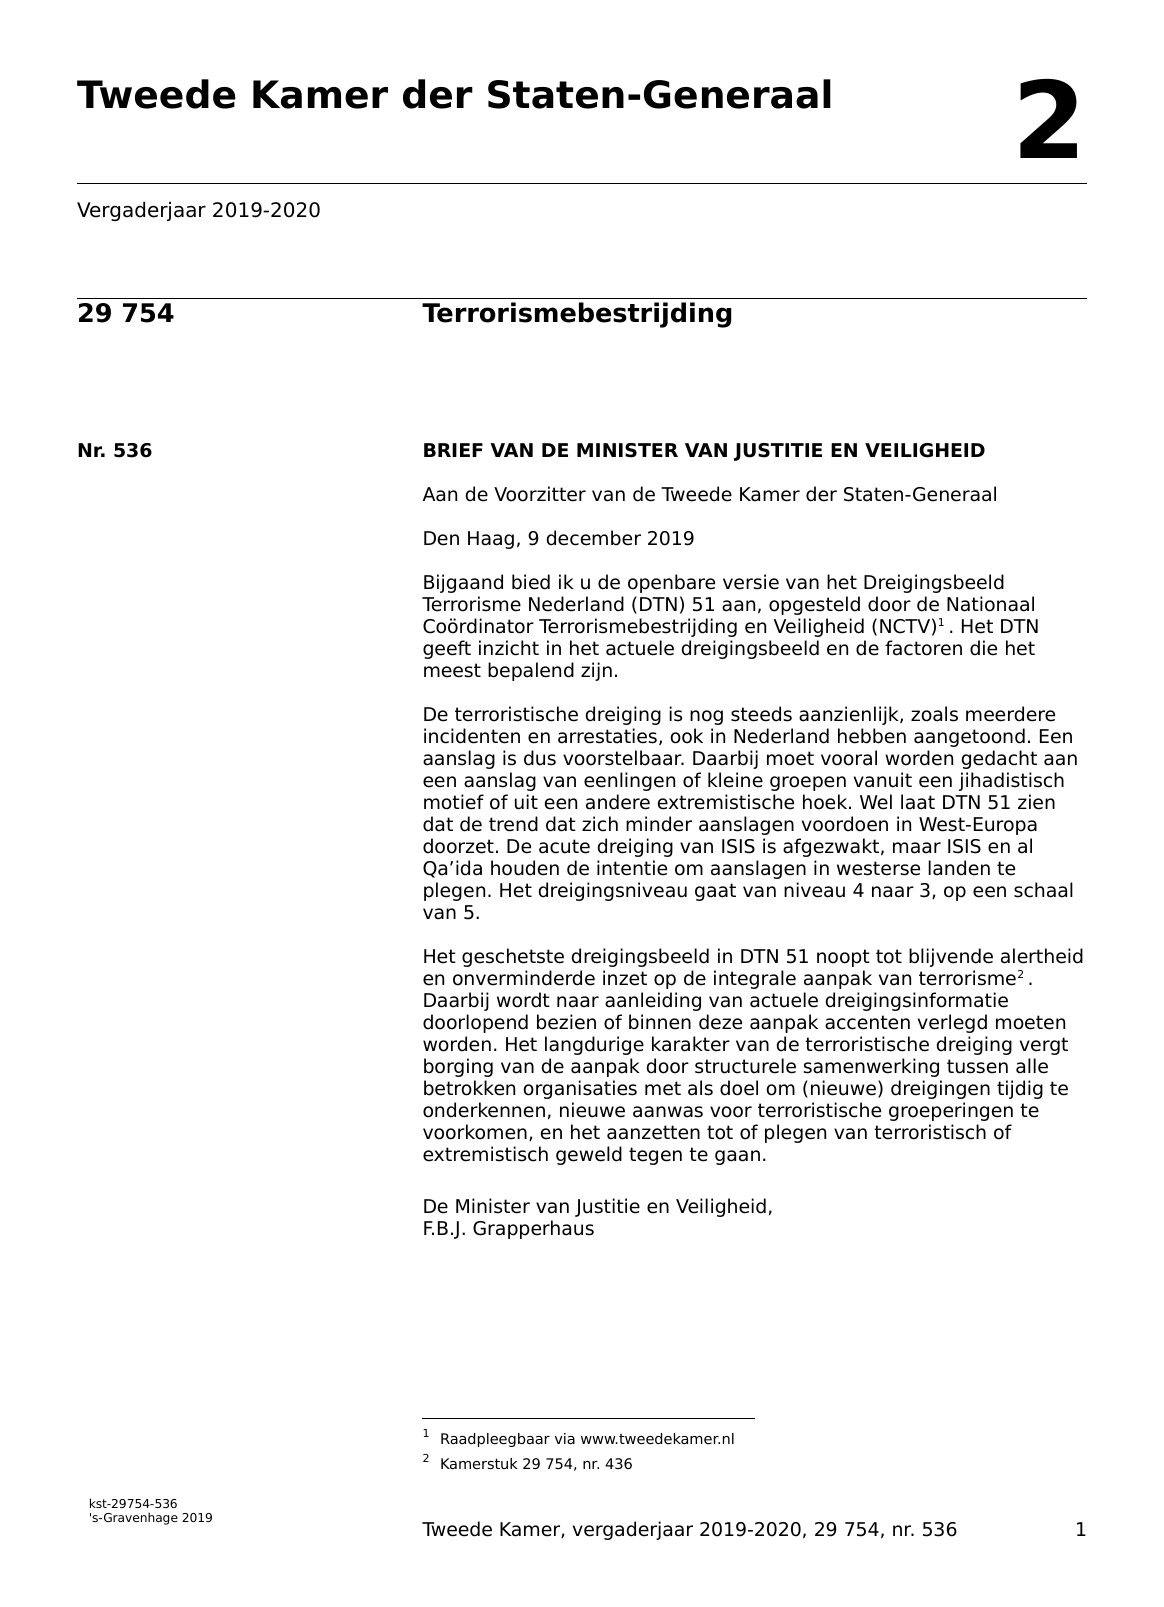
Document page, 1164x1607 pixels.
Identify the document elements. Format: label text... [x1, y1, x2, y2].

table_header 2 [886, 59, 1087, 183]
text De Minister van Justitie en Veiligheid, F.B.J. Grapperhaus [422, 1196, 1087, 1240]
text 's-Gravenhage 2019 [88, 1511, 323, 1525]
subtitle Nr. 536 BRIEF VAN DE MINISTER VAN JUSTITIE EN VEILIGHEID [77, 440, 1087, 462]
table_cell Vergaderjaar 2019-2020 [77, 184, 1087, 298]
text kst-29754-536 [88, 1497, 323, 1511]
text Aan de Voorzitter van de Tweede Kamer der Staten-Generaal [422, 484, 1087, 506]
text Bijgaand bied ik u de openbare versie van het Dreigingsbeeld Terrorisme Nederland (DTN) 51 aan, opgesteld door de Nationaal Coördinator Terrorismebestrijding en Veiligheid (NCTV). Het DTN geeft inzicht in het actuele dreigingsbeeld en de factoren die het meest bepalend zijn. [422, 572, 1087, 682]
text Kamerstuk 29 754, nr. 436 [422, 1452, 1087, 1474]
table_header Tweede Kamer der Staten-Generaal [77, 59, 886, 183]
text Den Haag, 9 december 2019 [422, 528, 1087, 550]
text Het geschetste dreigingsbeeld in DTN 51 noopt tot blijvende alertheid en onverminderde inzet op de integrale aanpak van terrorisme. Daarbij wordt naar aanleiding van actuele dreigingsinformatie doorlopend bezien of binnen deze aanpak accenten verlegd moeten worden. Het langdurige karakter van de terroristische dreiging vergt borging van de aanpak door structurele samenwerking tussen alle betrokken organisaties met als doel om (nieuwe) dreigingen tijdig te onderkennen, nieuwe aanwas voor terroristische groeperingen te voorkomen, en het aanzetten tot of plegen van terroristisch of extremistisch geweld tegen te gaan. [422, 946, 1087, 1166]
text De terroristische dreiging is nog steeds aanzienlijk, zoals meerdere incidenten en arrestaties, ook in Nederland hebben aangetoond. Een aanslag is dus voorstelbaar. Daarbij moet vooral worden gedacht aan een aanslag van eenlingen of kleine groepen vanuit een jihadistisch motief of uit een andere extremistische hoek. Wel laat DTN 51 zien dat de trend dat zich minder aanslagen voordoen in West-Europa doorzet. De acute dreiging van ISIS is afgezwakt, maar ISIS en al Qa’ida houden de intentie om aanslagen in westerse landen te plegen. Het dreigingsniveau gaat van niveau 4 naar 3, op een schaal van 5. [422, 704, 1087, 924]
text Raadpleegbaar via www.tweedekamer.nl [422, 1427, 1087, 1449]
subtitle 29 754 Terrorismebestrijding [77, 299, 1087, 329]
